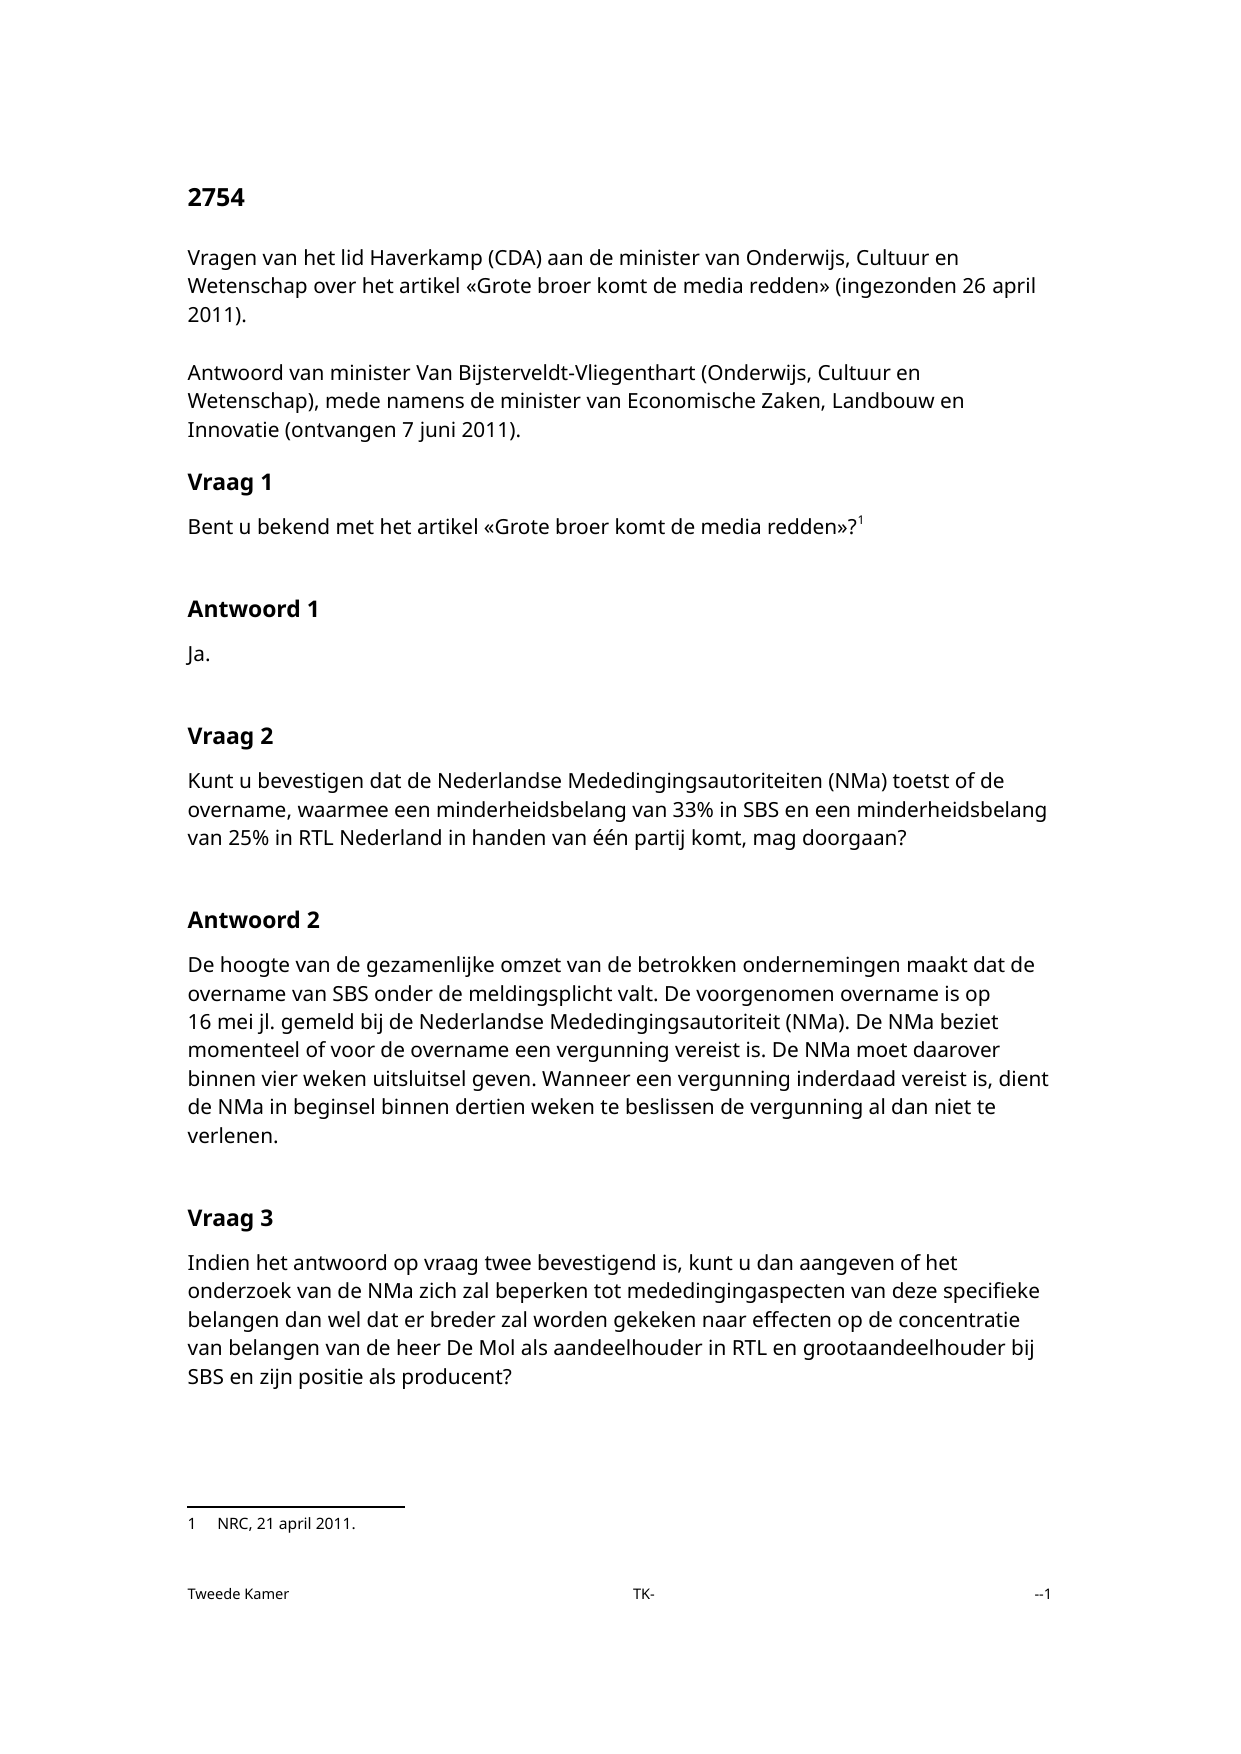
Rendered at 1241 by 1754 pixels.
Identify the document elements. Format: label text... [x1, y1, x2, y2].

text Kunt u bevestigen dat de Nederlandse Mededingingsautoriteiten (NMa) toetst of de overname, waarmee een minderheidsbelang van 33% in SBS en een minderheidsbelang van 25% in RTL Nederland in handen van één partij komt, mag doorgaan? [187, 766, 1053, 852]
text Indien het antwoord op vraag twee bevestigend is, kunt u dan aangeven of het onderzoek van de NMa zich zal beperken tot mededingingaspecten van deze specifieke belangen dan wel dat er breder zal worden gekeken naar effecten op de concentratie van belangen van de heer De Mol als aandeelhouder in RTL en grootaandeelhouder bij SBS en zijn positie als producent? [187, 1248, 1053, 1390]
text De hoogte van de gezamenlijke omzet van de betrokken ondernemingen maakt dat de overname van SBS onder de meldingsplicht valt. De voorgenomen overname is op 16 mei jl. gemeld bij de Nederlandse Mededingingsautoriteit (NMa). De NMa beziet momenteel of voor de overname een vergunning vereist is. De NMa moet daarover binnen vier weken uitsluitsel geven. Wanneer een vergunning inderdaad vereist is, dient de NMa in beginsel binnen dertien weken te beslissen de vergunning al dan niet te verlenen. [187, 950, 1053, 1149]
subtitle Antwoord 2 [187, 904, 1053, 935]
text 2754 [187, 179, 1053, 213]
text Ja. [187, 639, 1053, 667]
text NRC, 21 april 2011. [187, 1506, 1053, 1534]
subtitle Vraag 3 [187, 1202, 1053, 1233]
subtitle Vraag 1 [187, 466, 1053, 497]
text Bent u bekend met het artikel «Grote broer komt de media redden»? [187, 512, 1053, 540]
text Vragen van het lid Haverkamp (CDA) aan de minister van Onderwijs, Cultuur en Wetenschap over het artikel «Grote broer komt de media redden» (ingezonden 26 april 2011). [187, 243, 1053, 328]
subtitle Vraag 2 [187, 720, 1053, 751]
text Antwoord van minister Van Bijsterveldt-Vliegenthart (Onderwijs, Cultuur en Wetenschap), mede namens de minister van Economische Zaken, Landbouw en Innovatie (ontvangen 7 juni 2011). [187, 358, 1053, 443]
subtitle Antwoord 1 [187, 593, 1053, 624]
